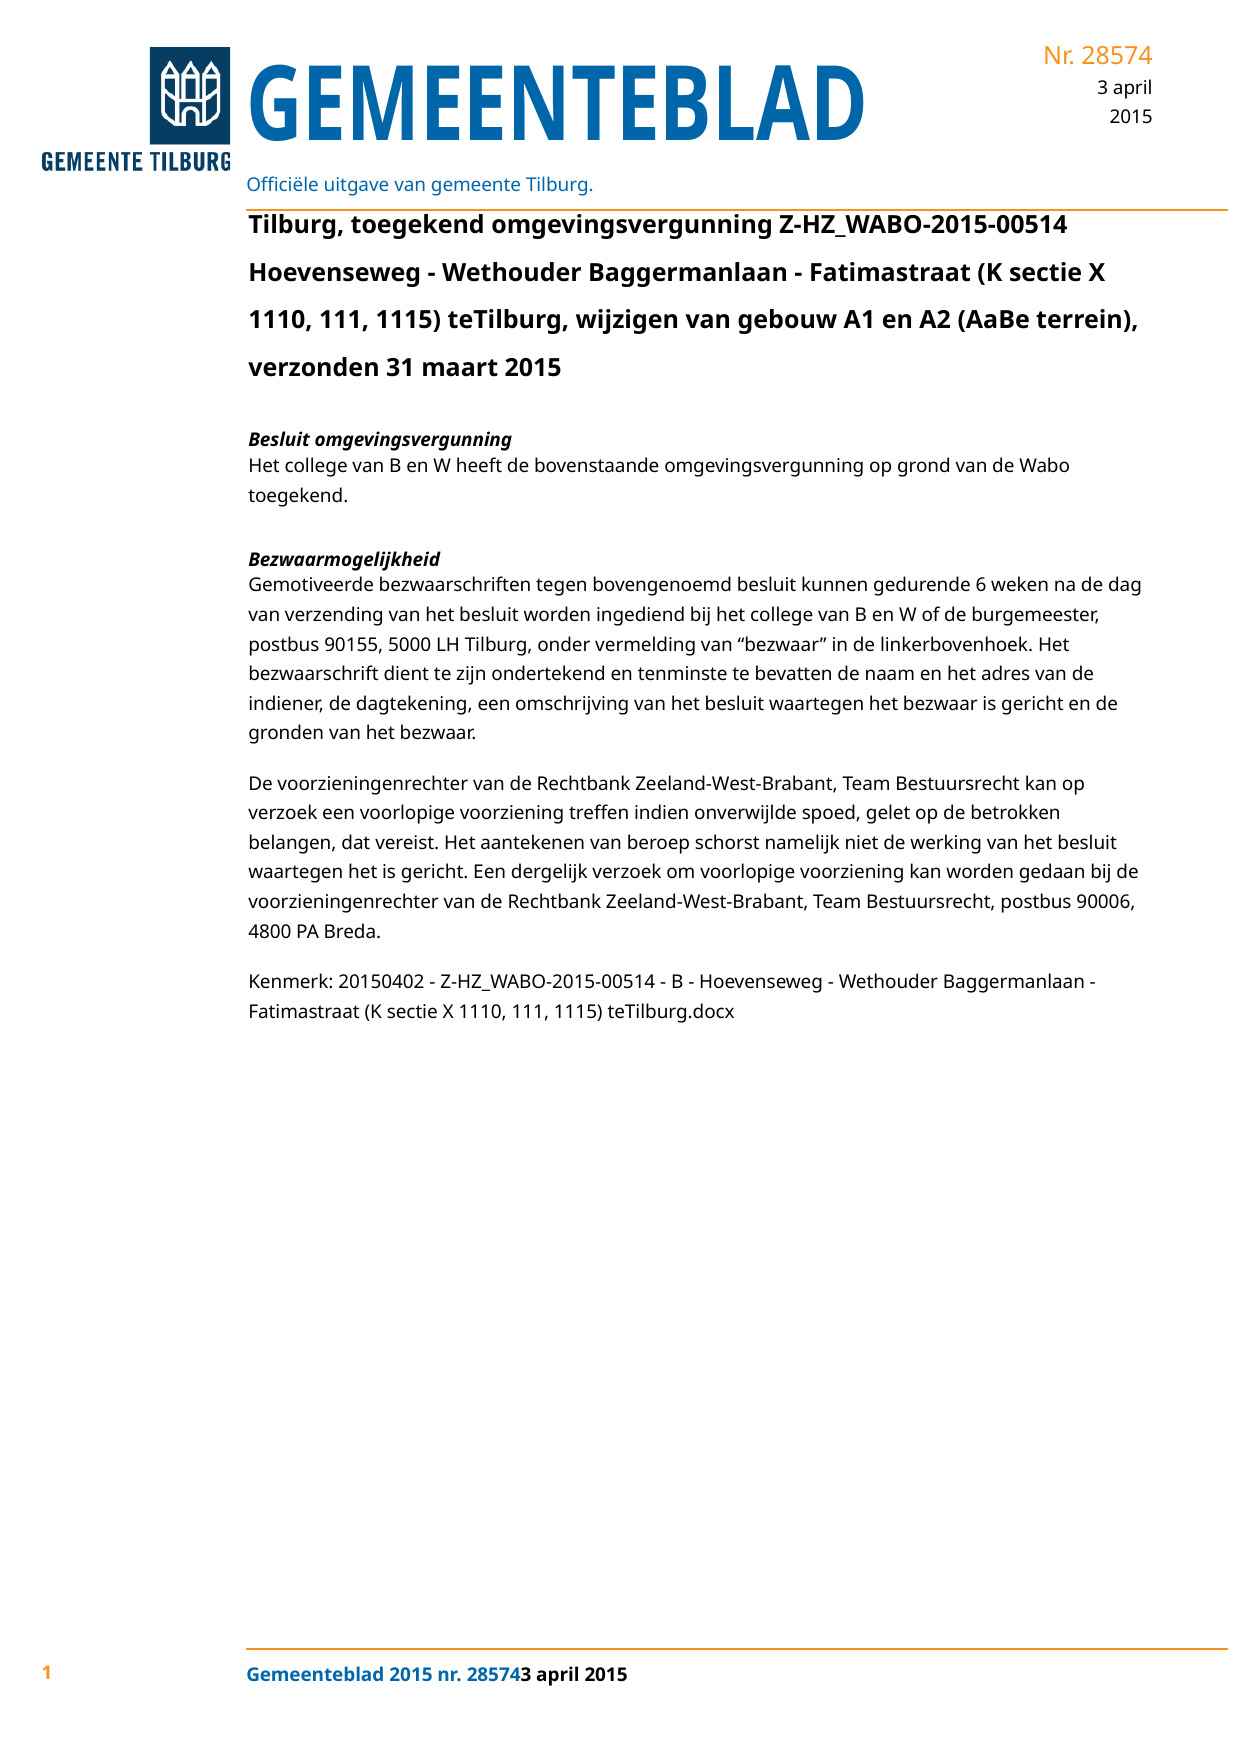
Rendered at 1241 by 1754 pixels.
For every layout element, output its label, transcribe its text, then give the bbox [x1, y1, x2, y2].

picture [41, 47, 231, 172]
text Kenmerk: 20150402 - Z-HZ_WABO-2015-00514 - B - Hoevenseweg - Wethouder Baggermanlaan - Fatimastraat (K sectie X 1110, 111, 1115) teTilburg.docx [248, 968, 1152, 1024]
text De voorzieningenrechter van de Rechtbank Zeeland-West-Brabant, Team Bestuursrecht kan op verzoek een voorlopige voorziening treffen indien onverwijlde spoed, gelet op de betrokken belangen, dat vereist. Het aantekenen van beroep schorst namelijk niet de werking van het besluit waartegen het is gericht. Een dergelijk verzoek om voorlopige voorziening kan worden gedaan bij de voorzieningenrechter van de Rechtbank Zeeland-West-Brabant, Team Bestuursrecht, postbus 90006, 4800 PA Breda. [248, 770, 1152, 944]
text Het college van B en W heeft de bovenstaande omgevingsvergunning op grond van de Wabo toegekend. [248, 452, 1152, 508]
text Besluit omgevingsvergunning [248, 427, 1152, 452]
text Tilburg, toegekend omgevingsvergunning Z-HZ_WABO-2015-00514 Hoevenseweg - Wethouder Baggermanlaan - Fatimastraat (K sectie X 1110, 111, 1115) teTilburg, wijzigen van gebouw A1 en A2 (AaBe terrein), verzonden 31 maart 2015 [248, 211, 1152, 384]
text Gemotiveerde bezwaarschriften tegen bovengenoemd besluit kunnen gedurende 6 weken na de dag van verzending van het besluit worden ingediend bij het college van B en W of de burgemeester, postbus 90155, 5000 LH Tilburg, onder vermelding van “bezwaar” in de linkerbovenhoek. Het bezwaarschrift dient te zijn ondertekend en tenminste te bevatten de naam en het adres van de indiener, de dagtekening, een omschrijving van het besluit waartegen het bezwaar is gericht en de gronden van het bezwaar. [248, 572, 1152, 745]
text Bezwaarmogelijkheid [248, 546, 1152, 572]
